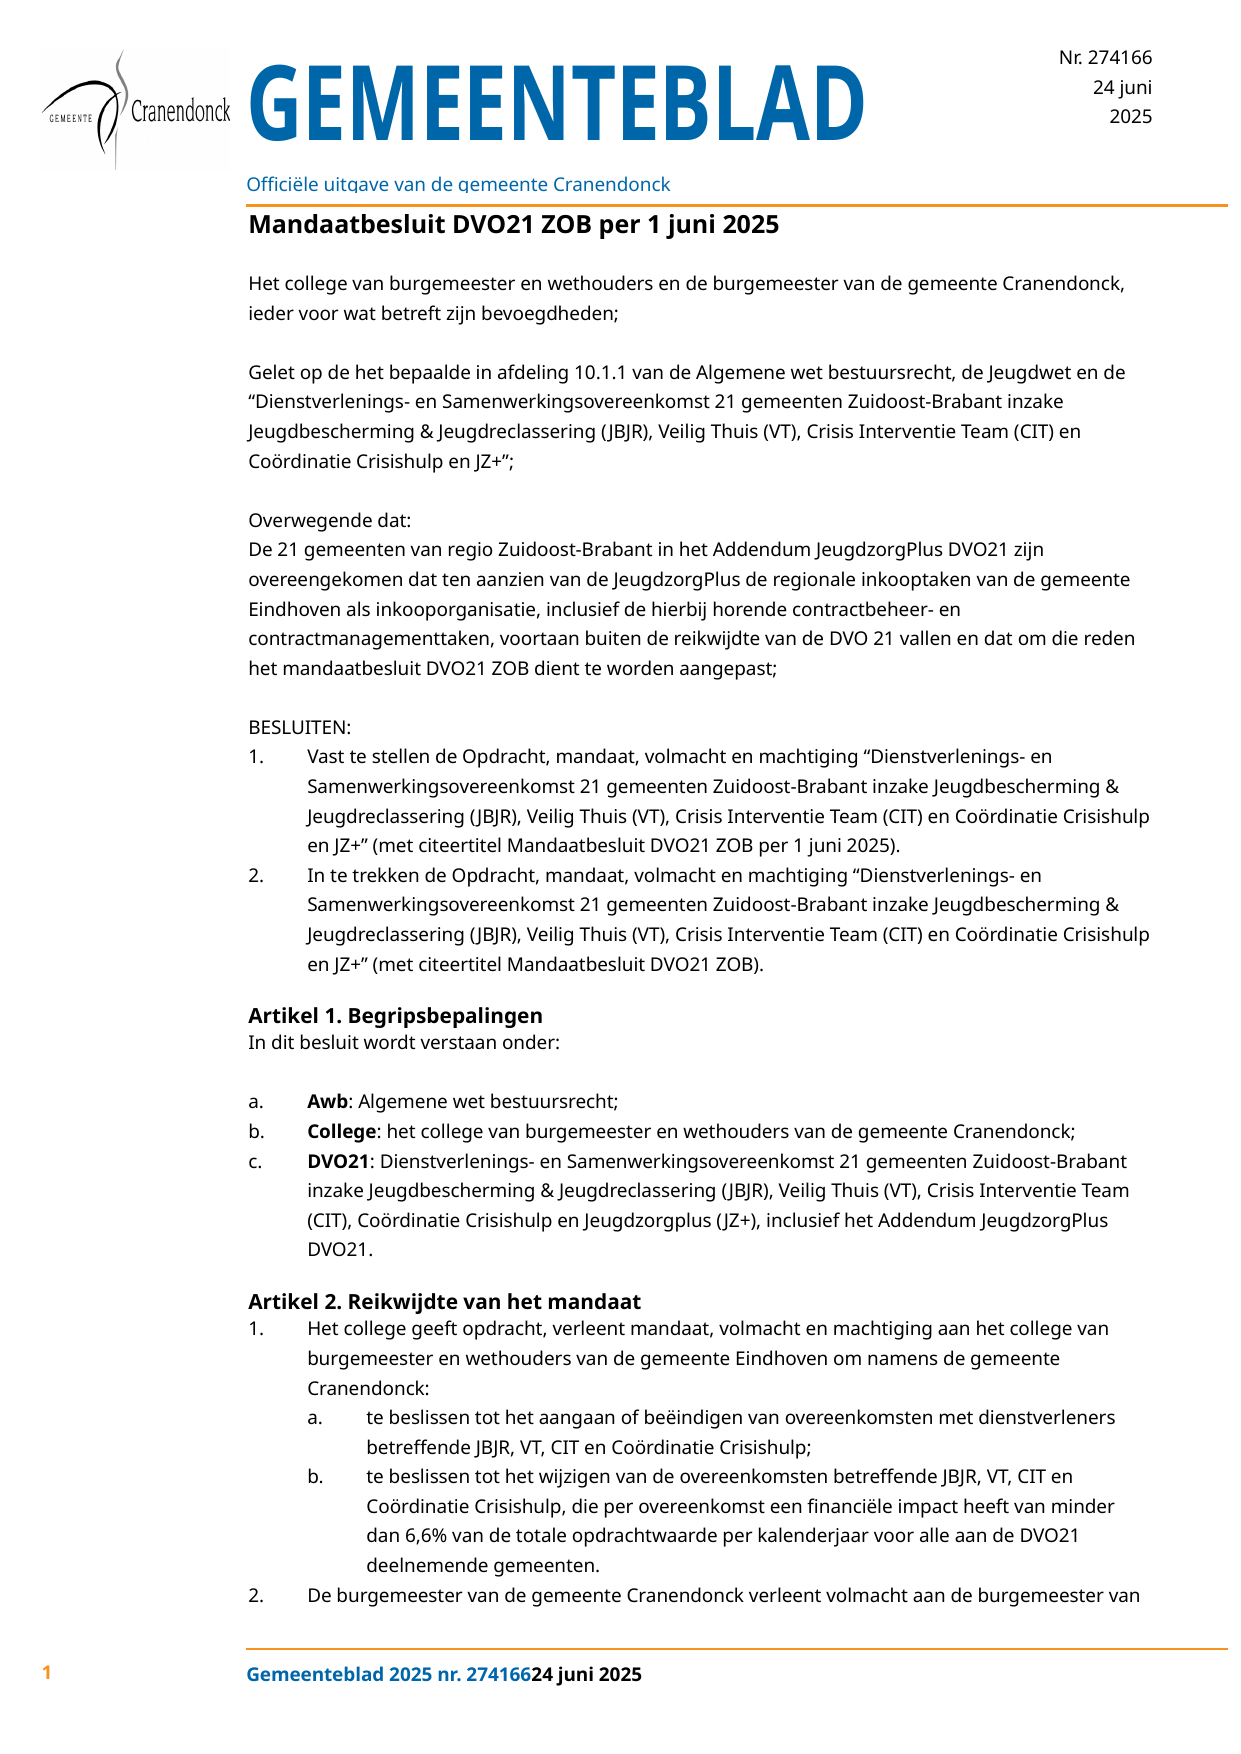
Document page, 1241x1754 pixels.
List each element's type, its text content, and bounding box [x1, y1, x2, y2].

text Overwegende dat: [248, 507, 1152, 533]
text Artikel 1. Begripsbepalingen [248, 1001, 1152, 1029]
list Awb: Algemene wet bestuursrecht; [248, 1089, 1152, 1114]
list College: het college van burgemeester en wethouders van de gemeente Cranendonck; [248, 1118, 1152, 1144]
list Het college geeft opdracht, verleent mandaat, volmacht en machtiging aan het college van burgemeester en wethouders van de gemeente Eindhoven om namens de gemeente Cranendonck: [248, 1316, 1152, 1400]
text De 21 gemeenten van regio Zuidoost-Brabant in het Addendum JeugdzorgPlus DVO21 zijn overeengekomen dat ten aanzien van de JeugdzorgPlus de regionale inkooptaken van de gemeente Eindhoven als inkooporganisatie, inclusief de hierbij horende contractbeheer- en contractmanagementtaken, voortaan buiten de reikwijdte van de DVO 21 vallen en dat om die reden het mandaatbesluit DVO21 ZOB dient te worden aangepast; [248, 537, 1152, 681]
picture [41, 47, 231, 172]
text Mandaatbesluit DVO21 ZOB per 1 juni 2025 [248, 207, 1152, 241]
text Artikel 2. Reikwijdte van het mandaat [248, 1287, 1152, 1316]
list De burgemeester van de gemeente Cranendonck verleent volmacht aan de burgemeester van [248, 1582, 1152, 1607]
list DVO21: Dienstverlenings- en Samenwerkingsovereenkomst 21 gemeenten Zuidoost-Brabant inzake Jeugdbescherming & Jeugdreclassering (JBJR), Veilig Thuis (VT), Crisis Interventie Team (CIT), Coördinatie Crisishulp en Jeugdzorgplus (JZ+), inclusief het Addendum JeugdzorgPlus DVO21. [248, 1148, 1152, 1262]
list te beslissen tot het aangaan of beëindigen van overeenkomsten met dienstverleners betreffende JBJR, VT, CIT en Coördinatie Crisishulp; [307, 1404, 1152, 1459]
list In te trekken de Opdracht, mandaat, volmacht en machtiging “Dienstverlenings- en Samenwerkingsovereenkomst 21 gemeenten Zuidoost-Brabant inzake Jeugdbescherming & Jeugdreclassering (JBJR), Veilig Thuis (VT), Crisis Interventie Team (CIT) en Coördinatie Crisishulp en JZ+” (met citeertitel Mandaatbesluit DVO21 ZOB). [248, 862, 1152, 976]
list Vast te stellen de Opdracht, mandaat, volmacht en machtiging “Dienstverlenings- en Samenwerkingsovereenkomst 21 gemeenten Zuidoost-Brabant inzake Jeugdbescherming & Jeugdreclassering (JBJR), Veilig Thuis (VT), Crisis Interventie Team (CIT) en Coördinatie Crisishulp en JZ+” (met citeertitel Mandaatbesluit DVO21 ZOB per 1 juni 2025). [248, 744, 1152, 858]
text Gelet op de het bepaalde in afdeling 10.1.1 van de Algemene wet bestuursrecht, de Jeugdwet en de “Dienstverlenings- en Samenwerkingsovereenkomst 21 gemeenten Zuidoost-Brabant inzake Jeugdbescherming & Jeugdreclassering (JBJR), Veilig Thuis (VT), Crisis Interventie Team (CIT) en Coördinatie Crisishulp en JZ+”; [248, 359, 1152, 473]
text In dit besluit wordt verstaan onder: [248, 1029, 1152, 1055]
text BESLUITEN: [248, 714, 1152, 740]
list te beslissen tot het wijzigen van de overeenkomsten betreffende JBJR, VT, CIT en Coördinatie Crisishulp, die per overeenkomst een financiële impact heeft van minder dan 6,6% van de totale opdrachtwaarde per kalenderjaar voor alle aan de DVO21 deelnemende gemeenten. [307, 1463, 1152, 1578]
text Het college van burgemeester en wethouders en de burgemeester van de gemeente Cranendonck, ieder voor wat betreft zijn bevoegdheden; [248, 270, 1152, 326]
